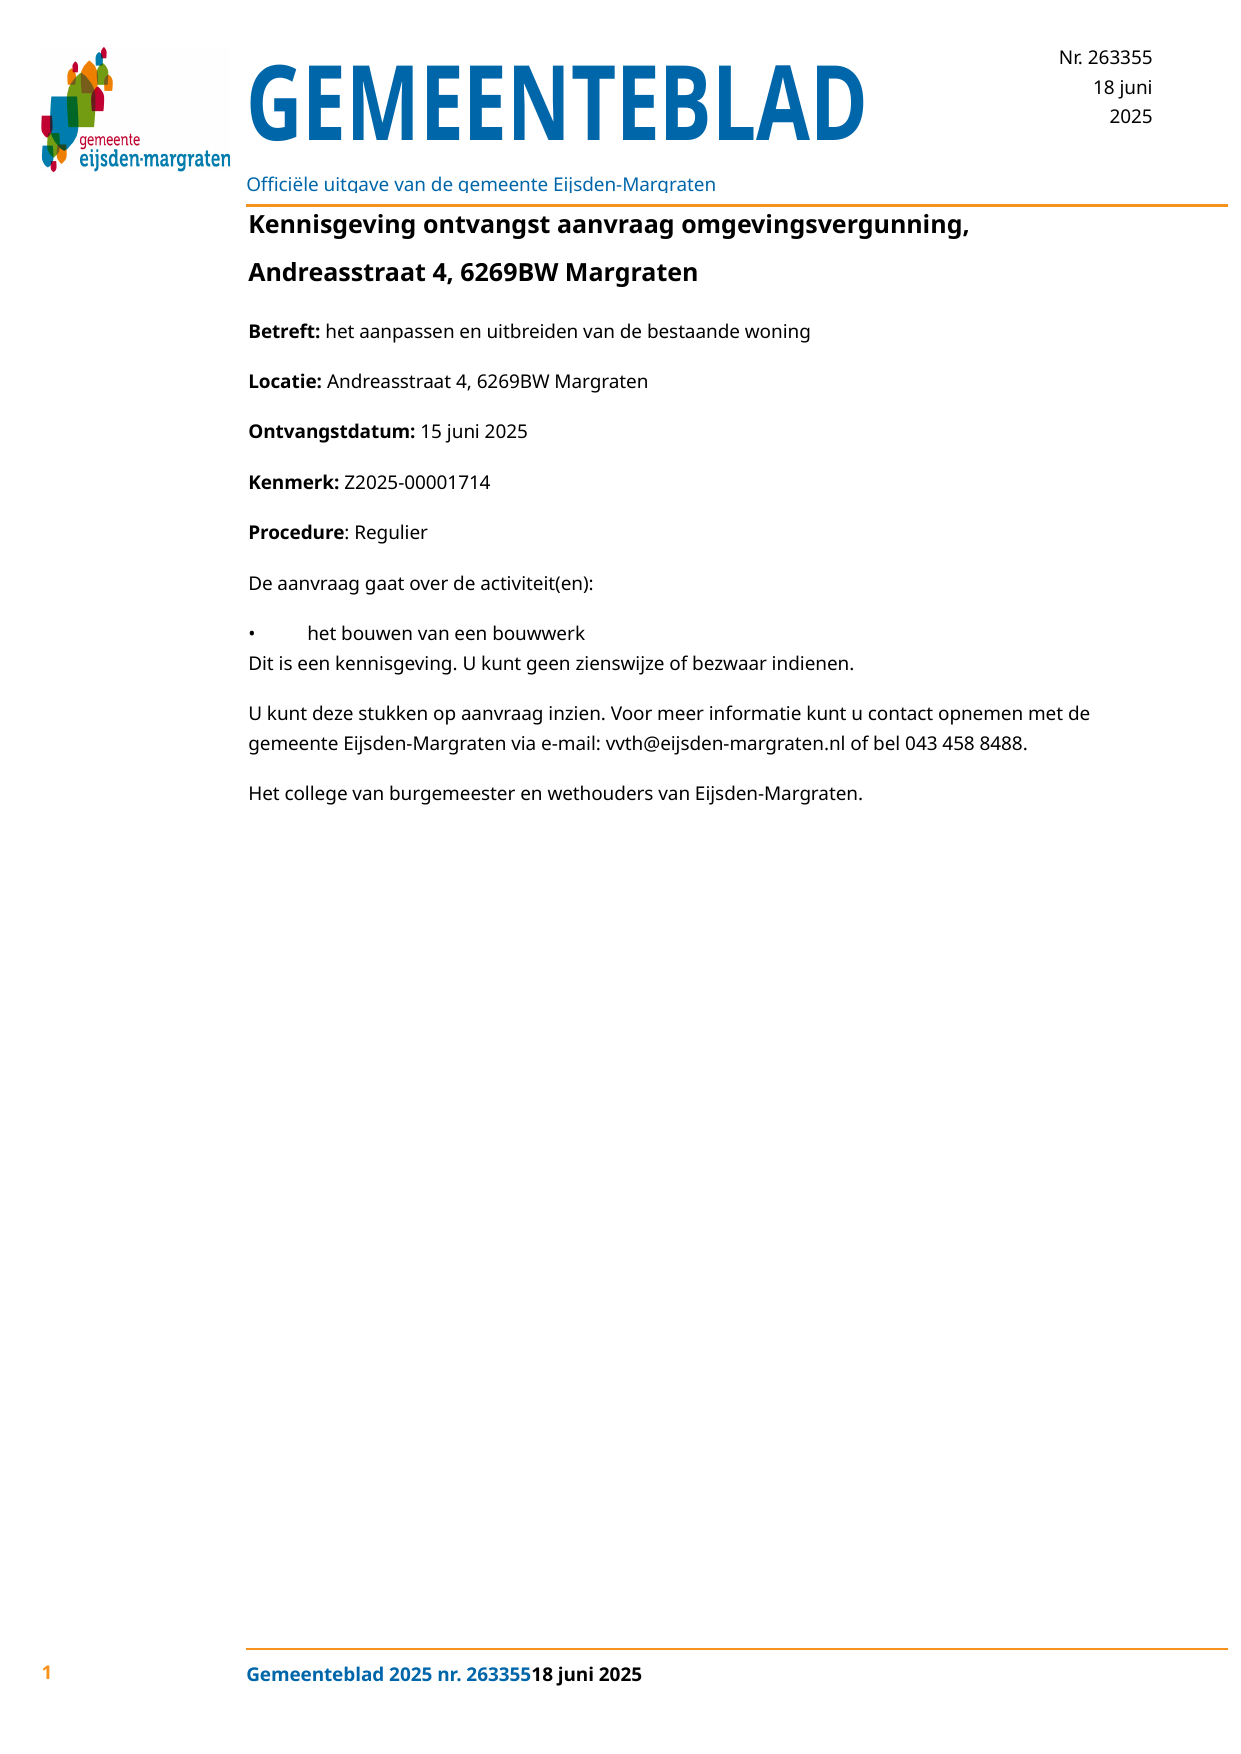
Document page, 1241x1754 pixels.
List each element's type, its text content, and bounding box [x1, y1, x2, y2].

text Dit is een kennisgeving. U kunt geen zienswijze of bezwaar indienen. [248, 650, 1152, 676]
picture [41, 47, 231, 172]
text Kennisgeving ontvangst aanvraag omgevingsvergunning, Andreasstraat 4, 6269BW Margraten [248, 207, 1152, 288]
text De aanvraag gaat over de activiteit(en): [248, 570, 1152, 596]
text Ontvangstdatum: 15 juni 2025 [248, 419, 1152, 444]
text Procedure: Regulier [248, 519, 1152, 545]
text U kunt deze stukken op aanvraag inzien. Voor meer informatie kunt u contact opnemen met de gemeente Eijsden-Margraten via e-mail: vvth@eijsden-margraten.nl of bel 043 458 8488. [248, 700, 1152, 756]
text Locatie: Andreasstraat 4, 6269BW Margraten [248, 368, 1152, 394]
text Kenmerk: Z2025-00001714 [248, 469, 1152, 495]
text Het college van burgemeester en wethouders van Eijsden-Margraten. [248, 780, 1152, 806]
text Betreft: het aanpassen en uitbreiden van de bestaande woning [248, 318, 1152, 344]
list het bouwen van een bouwwerk [248, 620, 1152, 646]
